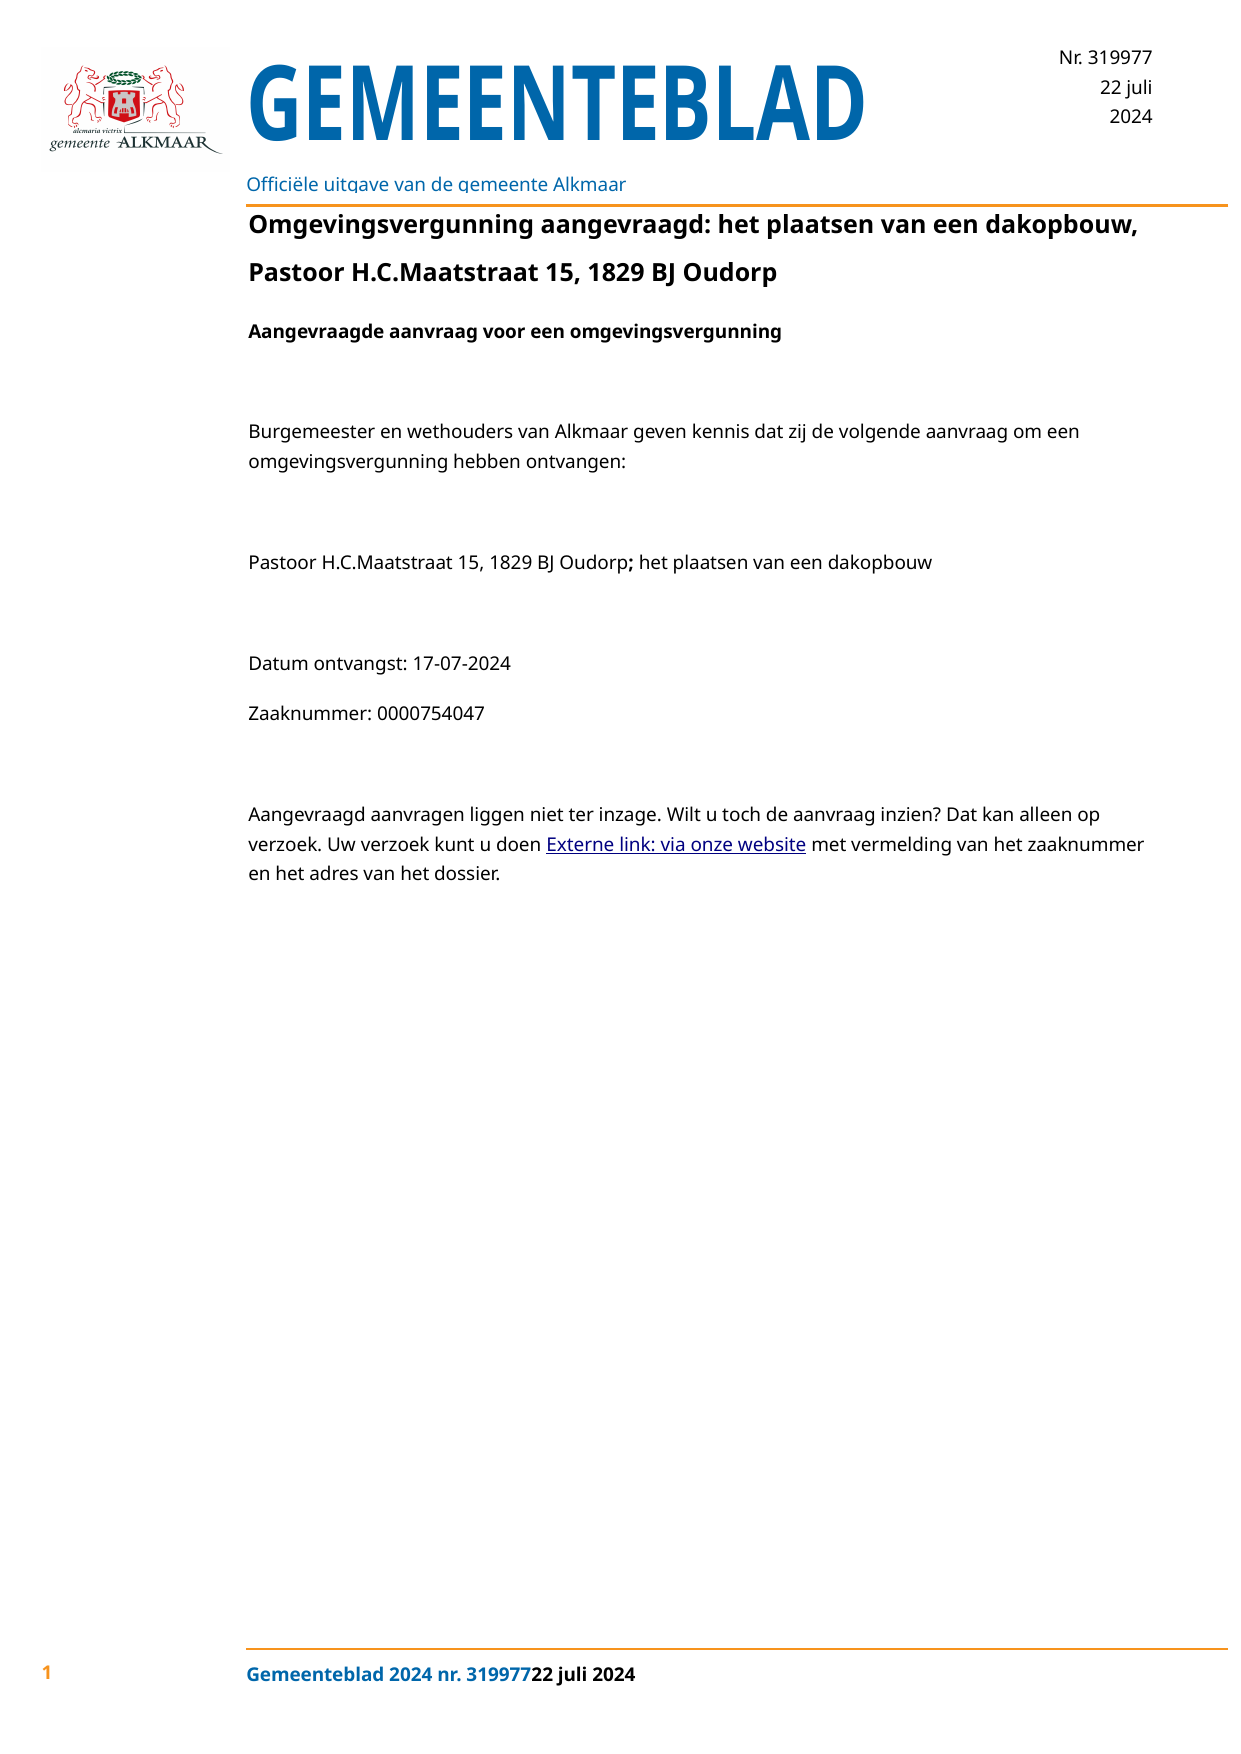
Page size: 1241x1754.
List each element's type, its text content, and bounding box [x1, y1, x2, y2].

picture [41, 47, 231, 172]
text Pastoor H.C.Maatstraat 15, 1829 BJ Oudorp; het plaatsen van een dakopbouw [248, 549, 1152, 575]
text Zaaknummer: 0000754047 [248, 700, 1152, 726]
text Aangevraagd aanvragen liggen niet ter inzage. Wilt u toch de aanvraag inzien? Dat kan alleen op verzoek. Uw verzoek kunt u doen Externe link: via onze website met vermelding van het zaaknummer en het adres van het dossier. [248, 801, 1152, 886]
text Datum ontvangst: 17-07-2024 [248, 650, 1152, 676]
text Omgevingsvergunning aangevraagd: het plaatsen van een dakopbouw, Pastoor H.C.Maatstraat 15, 1829 BJ Oudorp [248, 207, 1152, 288]
text Burgemeester en wethouders van Alkmaar geven kennis dat zij de volgende aanvraag om een omgevingsvergunning hebben ontvangen: [248, 419, 1152, 474]
text Aangevraagde aanvraag voor een omgevingsvergunning [248, 318, 1152, 344]
